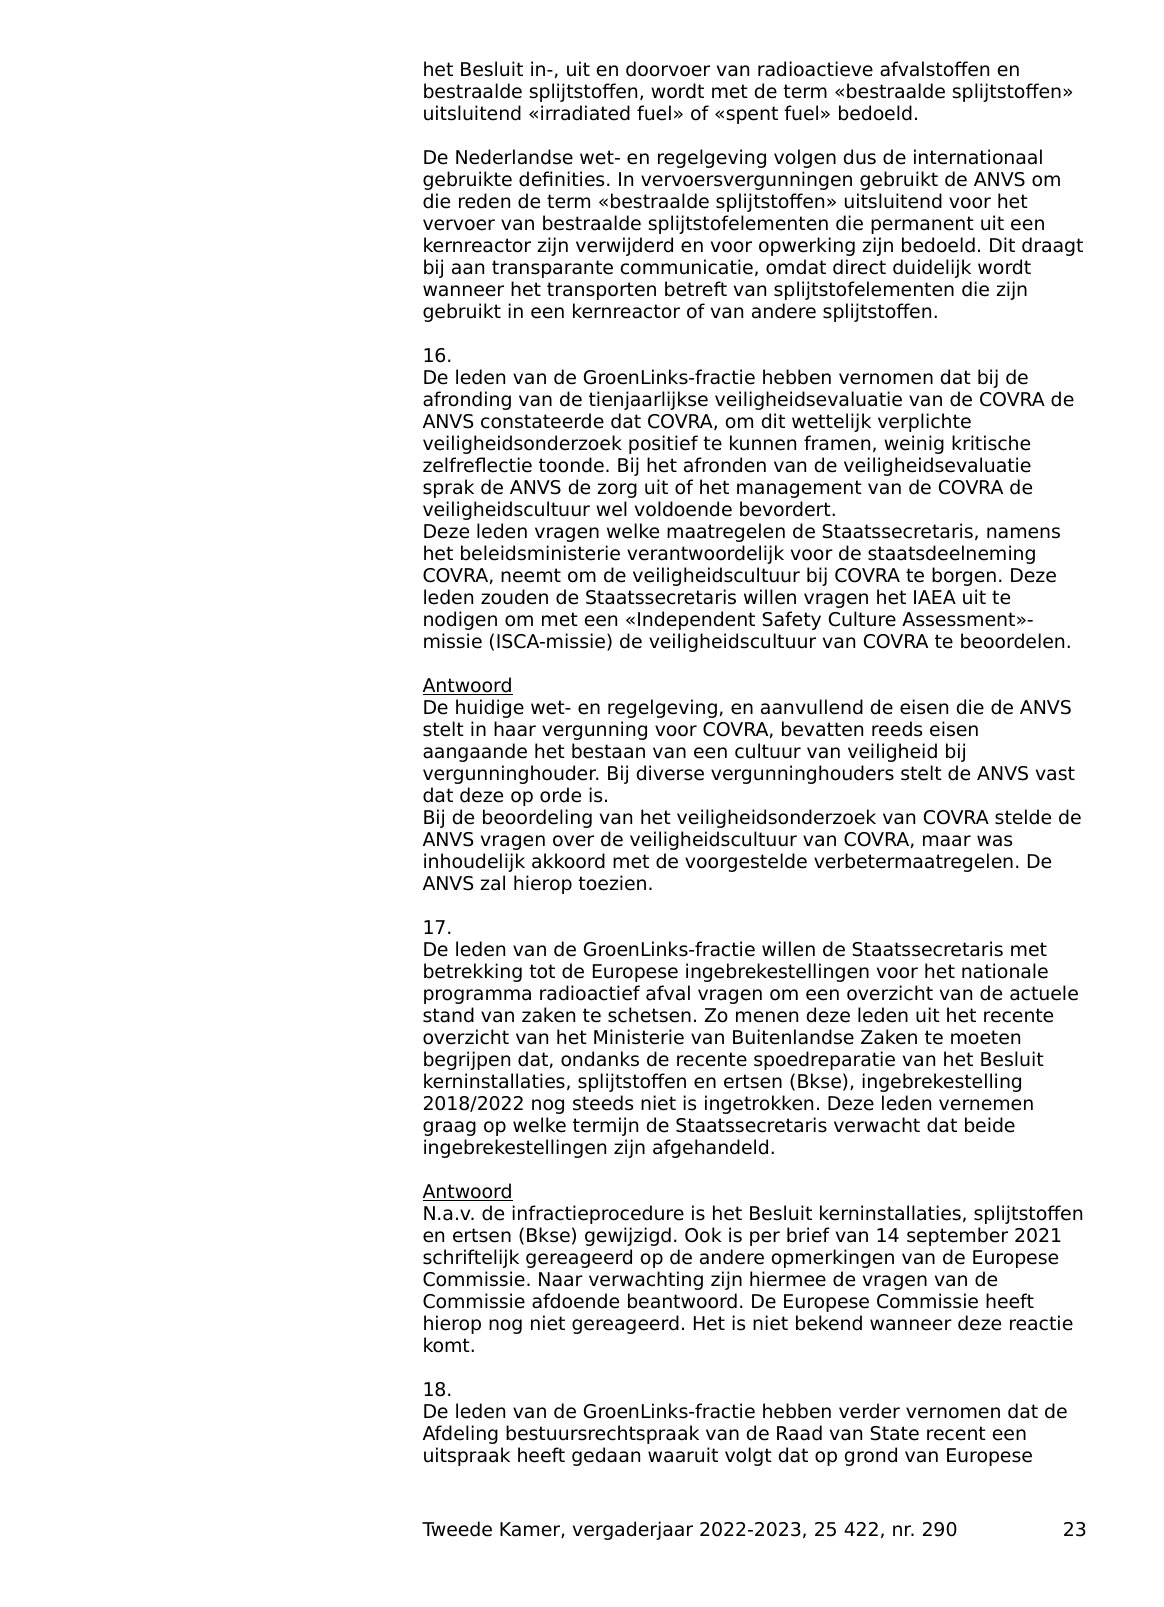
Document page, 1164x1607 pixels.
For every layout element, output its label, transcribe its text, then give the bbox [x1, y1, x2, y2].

text het Besluit in-, uit en doorvoer van radioactieve afvalstoffen en bestraalde splijtstoffen, wordt met de term «bestraalde splijtstoffen» uitsluitend «irradiated fuel» of «spent fuel» bedoeld. [422, 59, 1087, 125]
text 17. [422, 917, 1087, 939]
text De Nederlandse wet- en regelgeving volgen dus de internationaal gebruikte definities. In vervoersvergunningen gebruikt de ANVS om die reden de term «bestraalde splijtstoffen» uitsluitend voor het vervoer van bestraalde splijtstofelementen die permanent uit een kernreactor zijn verwijderd en voor opwerking zijn bedoeld. Dit draagt bij aan transparante communicatie, omdat direct duidelijk wordt wanneer het transporten betreft van splijtstofelementen die zijn gebruikt in een kernreactor of van andere splijtstoffen. [422, 147, 1087, 323]
text De huidige wet- en regelgeving, en aanvullend de eisen die de ANVS stelt in haar vergunning voor COVRA, bevatten reeds eisen aangaande het bestaan van een cultuur van veiligheid bij vergunninghouder. Bij diverse vergunninghouders stelt de ANVS vast dat deze op orde is. [422, 697, 1087, 807]
text Deze leden vragen welke maatregelen de Staatssecretaris, namens het beleidsministerie verantwoordelijk voor de staatsdeelneming COVRA, neemt om de veiligheidscultuur bij COVRA te borgen. Deze leden zouden de Staatssecretaris willen vragen het IAEA uit te nodigen om met een «Independent Safety Culture Assessment»-missie (ISCA-missie) de veiligheidscultuur van COVRA te beoordelen. [422, 521, 1087, 653]
text Antwoord [422, 675, 1087, 697]
text N.a.v. de infractieprocedure is het Besluit kerninstallaties, splijtstoffen en ertsen (Bkse) gewijzigd. Ook is per brief van 14 september 2021 schriftelijk gereageerd op de andere opmerkingen van de Europese Commissie. Naar verwachting zijn hiermee de vragen van de Commissie afdoende beantwoord. De Europese Commissie heeft hierop nog niet gereageerd. Het is niet bekend wanneer deze reactie komt. [422, 1203, 1087, 1357]
text De leden van de GroenLinks-fractie willen de Staatssecretaris met betrekking tot de Europese ingebrekestellingen voor het nationale programma radioactief afval vragen om een overzicht van de actuele stand van zaken te schetsen. Zo menen deze leden uit het recente overzicht van het Ministerie van Buitenlandse Zaken te moeten begrijpen dat, ondanks de recente spoedreparatie van het Besluit kerninstallaties, splijtstoffen en ertsen (Bkse), ingebrekestelling 2018/2022 nog steeds niet is ingetrokken. Deze leden vernemen graag op welke termijn de Staatssecretaris verwacht dat beide ingebrekestellingen zijn afgehandeld. [422, 939, 1087, 1159]
text Bij de beoordeling van het veiligheidsonderzoek van COVRA stelde de ANVS vragen over de veiligheidscultuur van COVRA, maar was inhoudelijk akkoord met de voorgestelde verbetermaatregelen. De ANVS zal hierop toezien. [422, 807, 1087, 895]
text 16. [422, 345, 1087, 367]
text De leden van de GroenLinks-fractie hebben vernomen dat bij de afronding van de tienjaarlijkse veiligheidsevaluatie van de COVRA de ANVS constateerde dat COVRA, om dit wettelijk verplichte veiligheidsonderzoek positief te kunnen framen, weinig kritische zelfreflectie toonde. Bij het afronden van de veiligheidsevaluatie sprak de ANVS de zorg uit of het management van de COVRA de veiligheidscultuur wel voldoende bevordert. [422, 367, 1087, 521]
text De leden van de GroenLinks-fractie hebben verder vernomen dat de Afdeling bestuursrechtspraak van de Raad van State recent een uitspraak heeft gedaan waaruit volgt dat op grond van Europese [422, 1401, 1087, 1467]
text 18. [422, 1379, 1087, 1401]
text Antwoord [422, 1181, 1087, 1203]
